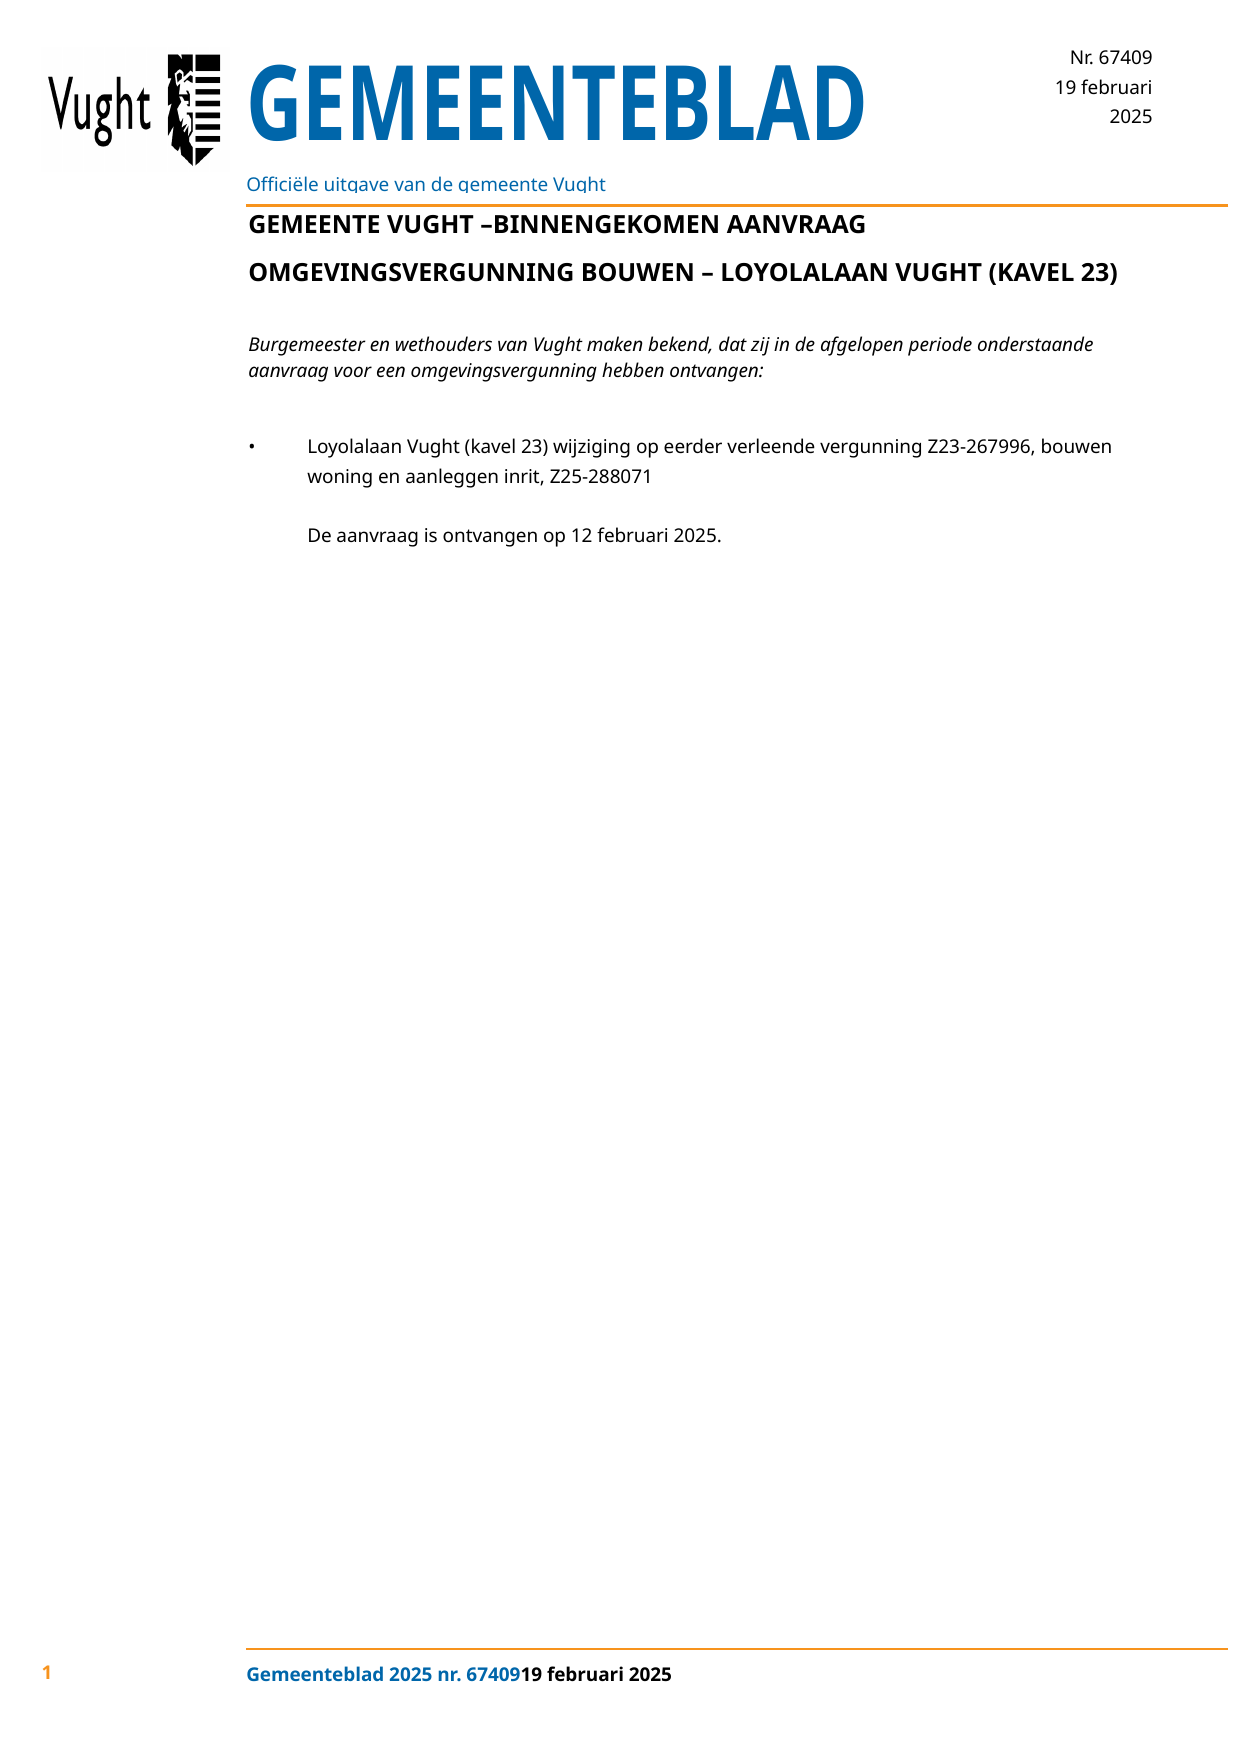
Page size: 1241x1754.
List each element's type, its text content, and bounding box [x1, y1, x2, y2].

list Loyolalaan Vught (kavel 23) wijziging op eerder verleende vergunning Z23-267996, bouwen woning en aanleggen inrit, Z25-288071 [248, 433, 1152, 489]
text Burgemeester en wethouders van Vught maken bekend, dat zij in de afgelopen periode onderstaande aanvraag voor een omgevingsvergunning hebben ontvangen: [248, 331, 1152, 383]
text GEMEENTE VUGHT –BINNENGEKOMEN AANVRAAG OMGEVINGSVERGUNNING BOUWEN – LOYOLALAAN VUGHT (KAVEL 23) [248, 207, 1152, 288]
list De aanvraag is ontvangen op 12 februari 2025. [248, 522, 1152, 548]
picture [41, 47, 231, 172]
